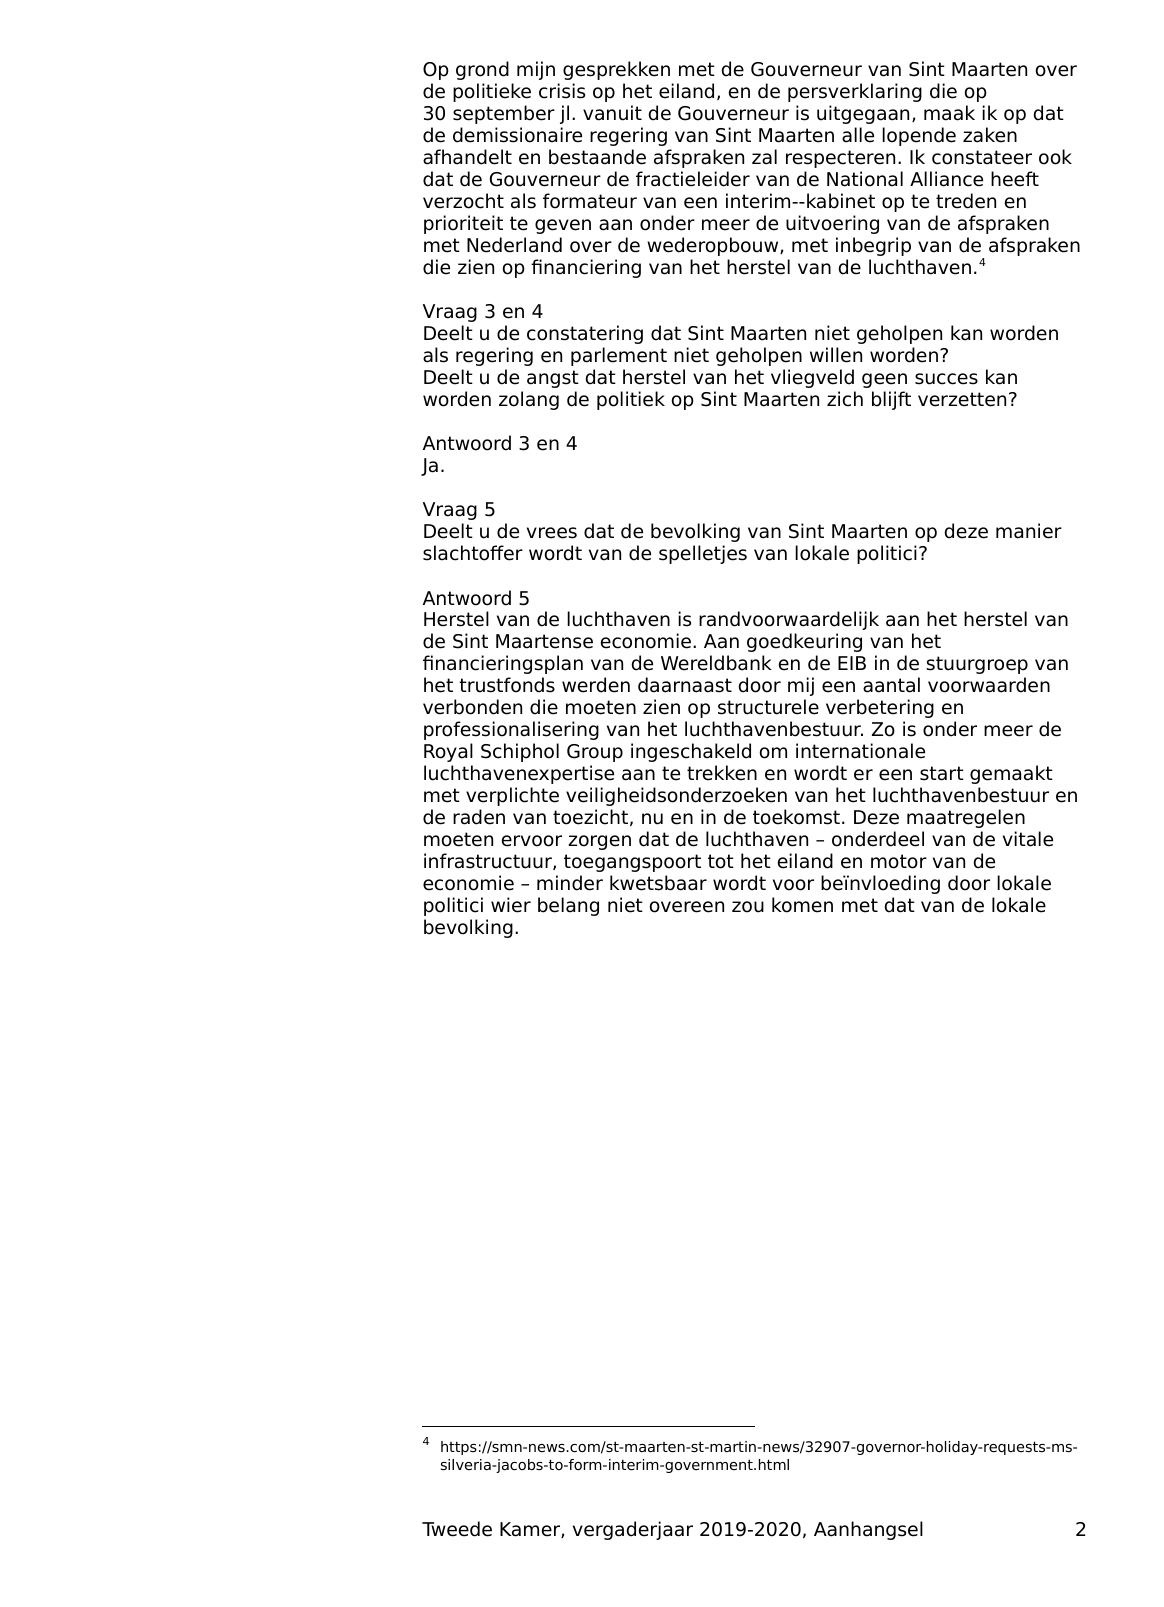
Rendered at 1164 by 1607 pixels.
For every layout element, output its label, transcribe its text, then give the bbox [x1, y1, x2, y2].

text Antwoord 3 en 4 [422, 433, 1087, 455]
text Ja. [422, 455, 1087, 477]
text Deelt u de constatering dat Sint Maarten niet geholpen kan worden als regering en parlement niet geholpen willen worden? [422, 323, 1087, 367]
text Antwoord 5 [422, 587, 1087, 609]
text Deelt u de angst dat herstel van het vliegveld geen succes kan worden zolang de politiek op Sint Maarten zich blijft verzetten? [422, 367, 1087, 411]
text Vraag 5 [422, 499, 1087, 521]
text Vraag 3 en 4 [422, 301, 1087, 323]
text https://smn-news.com/st-maarten-st-martin-news/32907-governor-holiday-requests-ms-silveria-jacobs-to-form-interim-government.html [422, 1435, 1087, 1474]
text Herstel van de luchthaven is randvoorwaardelijk aan het herstel van de Sint Maartense economie. Aan goedkeuring van het financieringsplan van de Wereldbank en de EIB in de stuurgroep van het trustfonds werden daarnaast door mij een aantal voorwaarden verbonden die moeten zien op structurele verbetering en professionalisering van het luchthavenbestuur. Zo is onder meer de Royal Schiphol Group ingeschakeld om internationale luchthavenexpertise aan te trekken en wordt er een start gemaakt met verplichte veiligheidsonderzoeken van het luchthavenbestuur en de raden van toezicht, nu en in de toekomst. Deze maatregelen moeten ervoor zorgen dat de luchthaven – onderdeel van de vitale infrastructuur, toegangspoort tot het eiland en motor van de economie – minder kwetsbaar wordt voor beïnvloeding door lokale politici wier belang niet overeen zou komen met dat van de lokale bevolking. [422, 609, 1087, 939]
text Op grond mijn gesprekken met de Gouverneur van Sint Maarten over de politieke crisis op het eiland, en de persverklaring die op 30 september jl. vanuit de Gouverneur is uitgegaan, maak ik op dat de demissionaire regering van Sint Maarten alle lopende zaken afhandelt en bestaande afspraken zal respecteren. Ik constateer ook dat de Gouverneur de fractieleider van de National Alliance heeft verzocht als formateur van een interim--kabinet op te treden en prioriteit te geven aan onder meer de uitvoering van de afspraken met Nederland over de wederopbouw, met inbegrip van de afspraken die zien op financiering van het herstel van de luchthaven. [422, 59, 1087, 279]
text Deelt u de vrees dat de bevolking van Sint Maarten op deze manier slachtoffer wordt van de spelletjes van lokale politici? [422, 521, 1087, 565]
